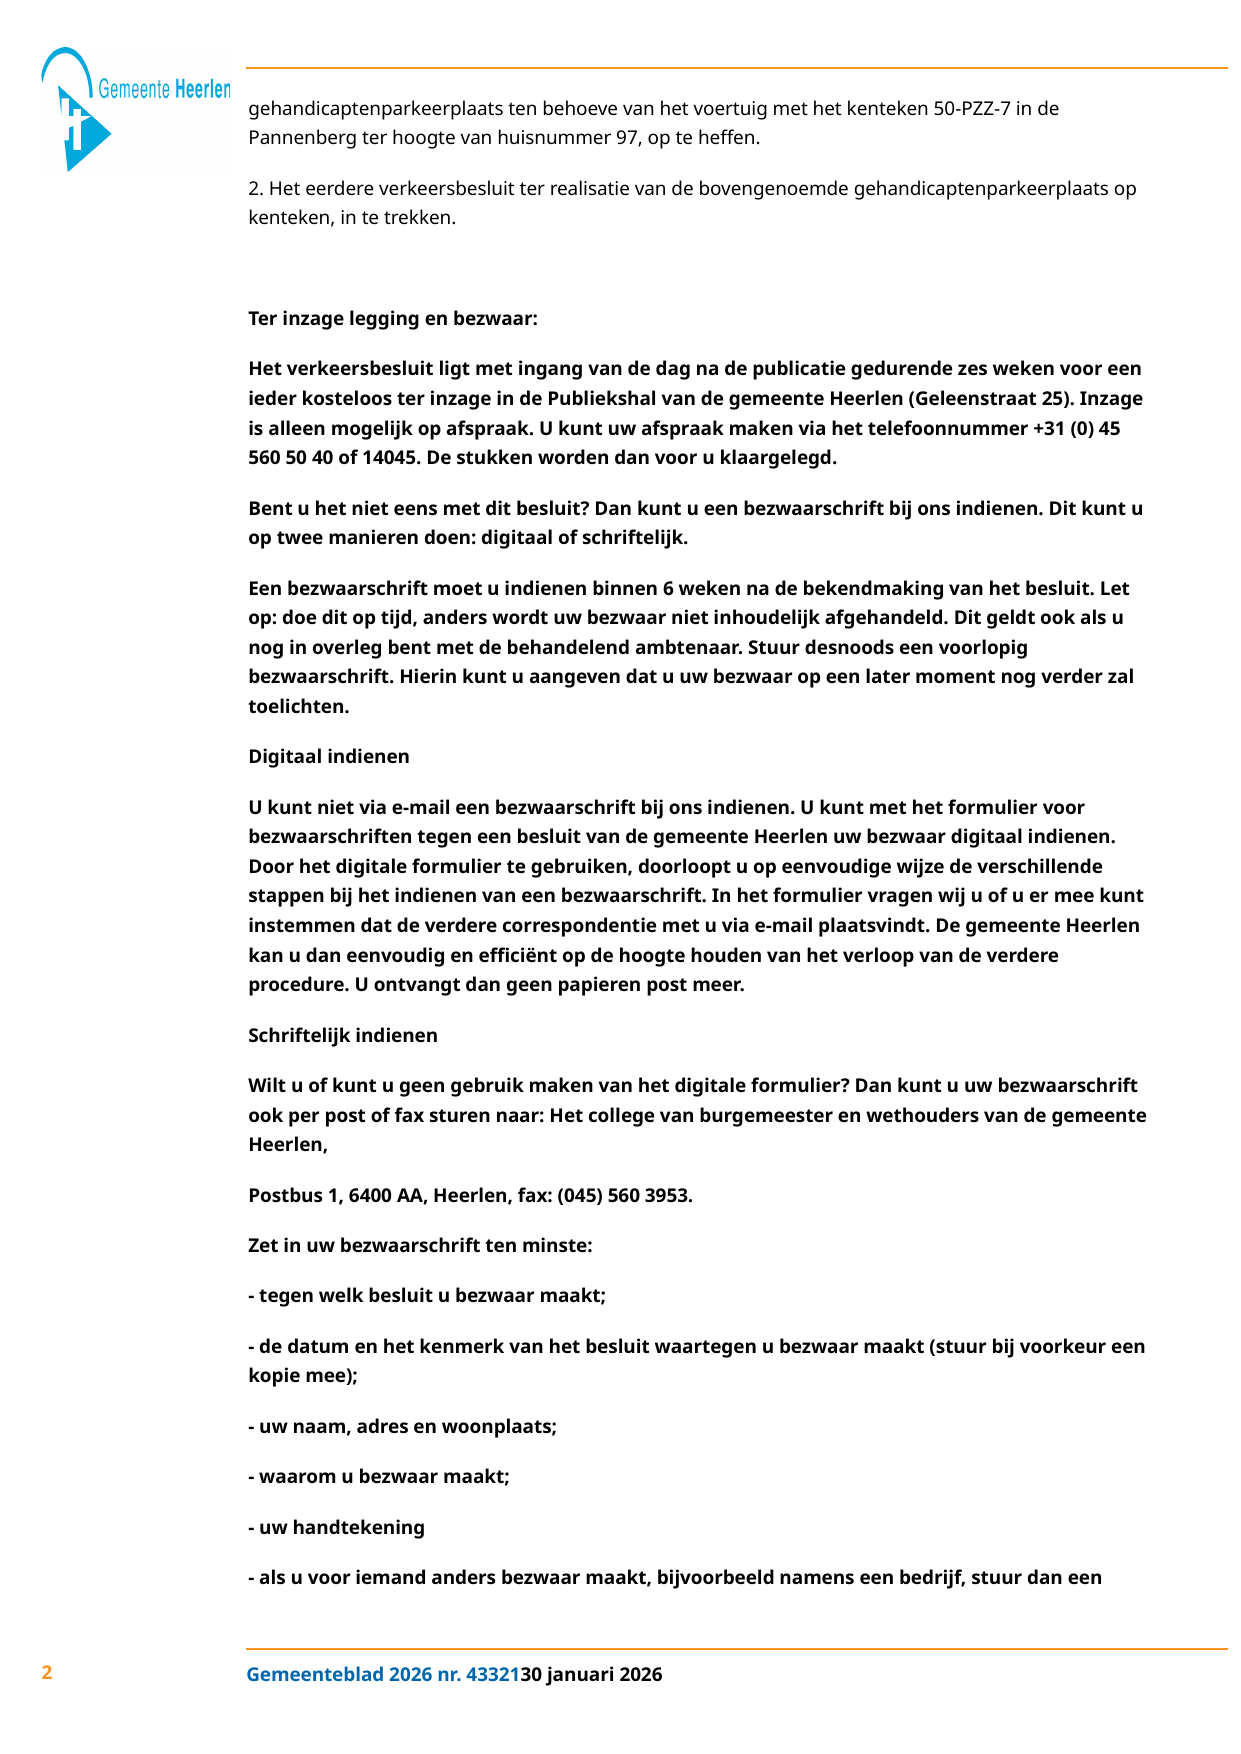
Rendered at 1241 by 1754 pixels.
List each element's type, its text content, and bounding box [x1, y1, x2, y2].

text - waarom u bezwaar maakt; [248, 1463, 1152, 1489]
text Een bezwaarschrift moet u indienen binnen 6 weken na de bekendmaking van het besluit. Let op: doe dit op tijd, anders wordt uw bezwaar niet inhoudelijk afgehandeld. Dit geldt ook als u nog in overleg bent met de behandelend ambtenaar. Stuur desnoods een voorlopig bezwaarschrift. Hierin kunt u aangeven dat u uw bezwaar op een later moment nog verder zal toelichten. [248, 575, 1152, 719]
text - uw naam, adres en woonplaats; [248, 1413, 1152, 1439]
picture [41, 47, 231, 172]
text Schriftelijk indienen [248, 1022, 1152, 1048]
text Wilt u of kunt u geen gebruik maken van het digitale formulier? Dan kunt u uw bezwaarschrift ook per post of fax sturen naar: Het college van burgemeester en wethouders van de gemeente Heerlen, [248, 1072, 1152, 1157]
text 2. Het eerdere verkeersbesluit ter realisatie van de bovengenoemde gehandicaptenparkeerplaats op kenteken, in te trekken. [248, 175, 1152, 230]
text - als u voor iemand anders bezwaar maakt, bijvoorbeeld namens een bedrijf, stuur dan een [248, 1564, 1152, 1590]
text Postbus 1, 6400 AA, Heerlen, fax: (045) 560 3953. [248, 1182, 1152, 1208]
text Zet in uw bezwaarschrift ten minste: [248, 1232, 1152, 1258]
text Ter inzage legging en bezwaar: [248, 305, 1152, 331]
picture [41, 47, 59, 70]
text - uw handtekening [248, 1514, 1152, 1540]
text Bent u het niet eens met dit besluit? Dan kunt u een bezwaarschrift bij ons indienen. Dit kunt u op twee manieren doen: digitaal of schriftelijk. [248, 495, 1152, 550]
text Het verkeersbesluit ligt met ingang van de dag na de publicatie gedurende zes weken voor een ieder kosteloos ter inzage in de Publiekshal van de gemeente Heerlen (Geleenstraat 25). Inzage is alleen mogelijk op afspraak. U kunt uw afspraak maken via het telefoonnummer +31 (0) 45 560 50 40 of 14045. De stukken worden dan voor u klaargelegd. [248, 356, 1152, 470]
text - tegen welk besluit u bezwaar maakt; [248, 1283, 1152, 1308]
text Digitaal indienen [248, 743, 1152, 769]
text U kunt niet via e-mail een bezwaarschrift bij ons indienen. U kunt met het formulier voor bezwaarschriften tegen een besluit van de gemeente Heerlen uw bezwaar digitaal indienen. Door het digitale formulier te gebruiken, doorloopt u op eenvoudige wijze de verschillende stappen bij het indienen van een bezwaarschrift. In het formulier vragen wij u of u er mee kunt instemmen dat de verdere correspondentie met u via e-mail plaatsvindt. De gemeente Heerlen kan u dan eenvoudig en efficiënt op de hoogte houden van het verloop van de verdere procedure. U ontvangt dan geen papieren post meer. [248, 794, 1152, 997]
text gehandicaptenparkeerplaats ten behoeve van het voertuig met het kenteken 50-PZZ-7 in de Pannenberg ter hoogte van huisnummer 97, op te heffen. [248, 95, 1152, 150]
text - de datum en het kenmerk van het besluit waartegen u bezwaar maakt (stuur bij voorkeur een kopie mee); [248, 1333, 1152, 1388]
